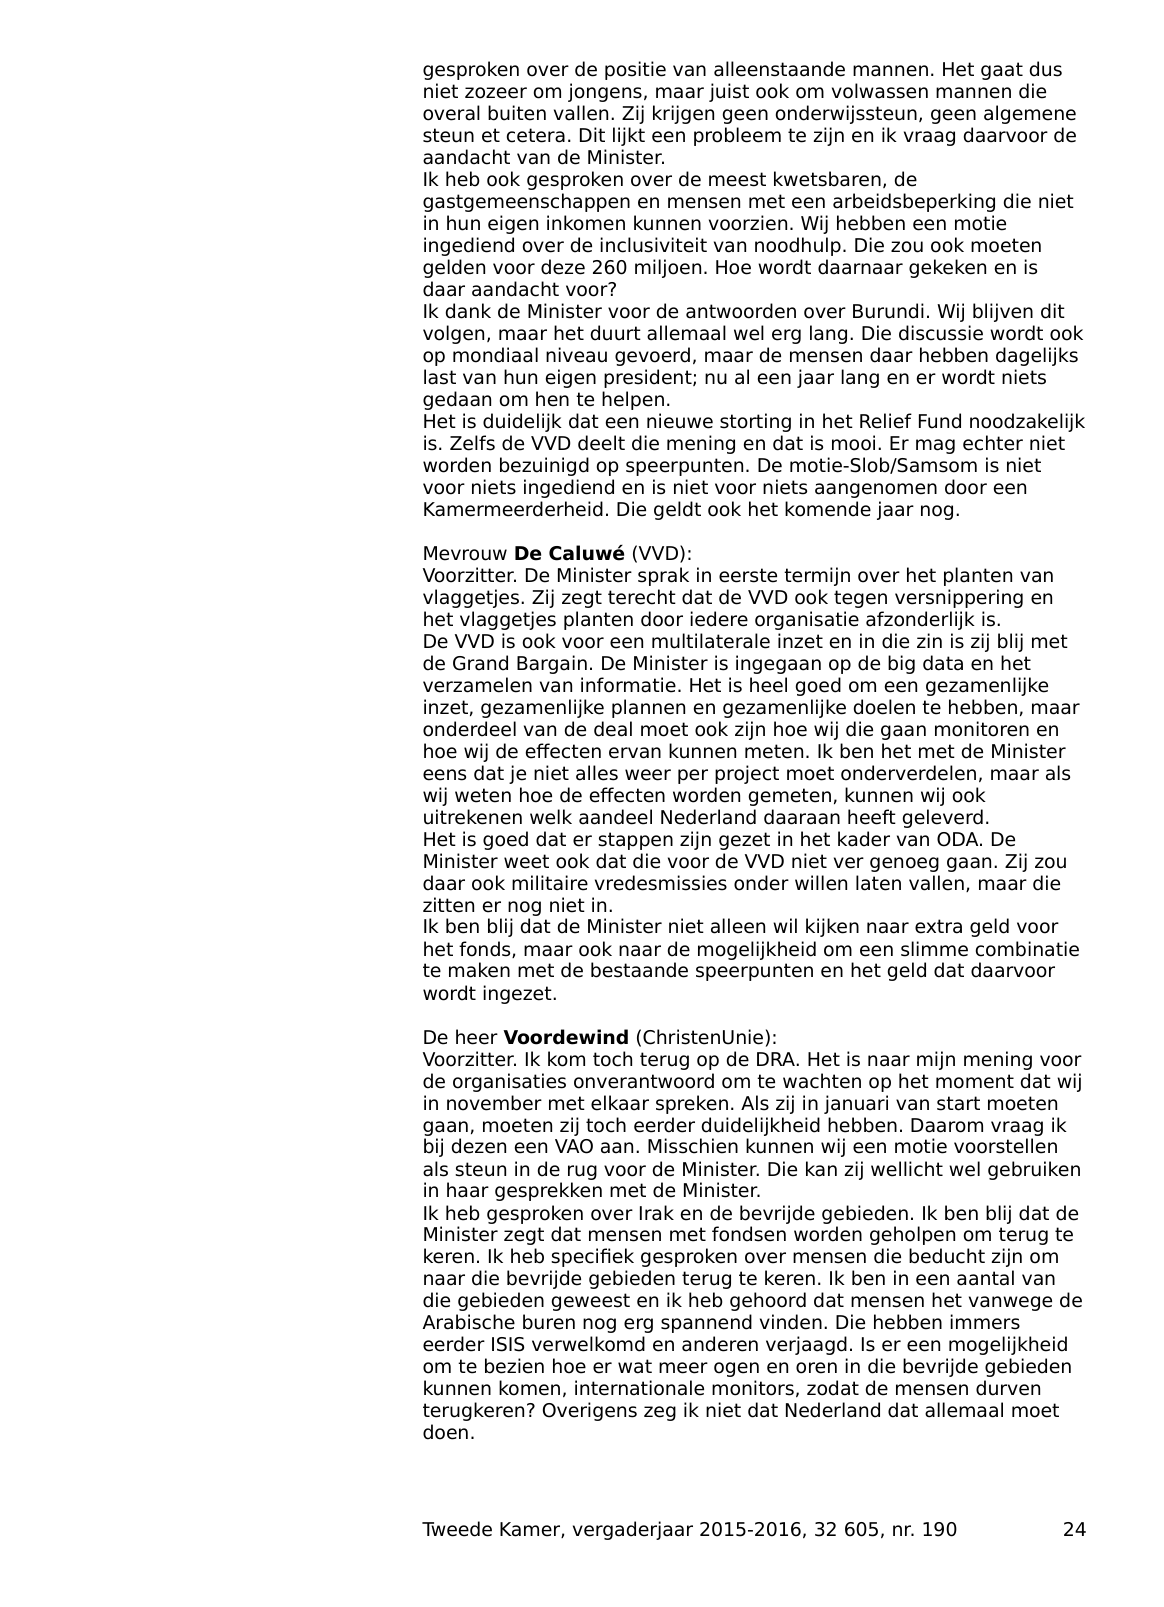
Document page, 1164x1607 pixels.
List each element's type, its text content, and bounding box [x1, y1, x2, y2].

text Ik dank de Minister voor de antwoorden over Burundi. Wij blijven dit volgen, maar het duurt allemaal wel erg lang. Die discussie wordt ook op mondiaal niveau gevoerd, maar de mensen daar hebben dagelijks last van hun eigen president; nu al een jaar lang en er wordt niets gedaan om hen te helpen. [422, 301, 1087, 411]
text De heer Voordewind (ChristenUnie): [422, 1027, 1087, 1048]
text gesproken over de positie van alleenstaande mannen. Het gaat dus niet zozeer om jongens, maar juist ook om volwassen mannen die overal buiten vallen. Zij krijgen geen onderwijssteun, geen algemene steun et cetera. Dit lijkt een probleem te zijn en ik vraag daarvoor de aandacht van de Minister. [422, 59, 1087, 169]
text Het is duidelijk dat een nieuwe storting in het Relief Fund noodzakelijk is. Zelfs de VVD deelt die mening en dat is mooi. Er mag echter niet worden bezuinigd op speerpunten. De motie-Slob/Samsom is niet voor niets ingediend en is niet voor niets aangenomen door een Kamermeerderheid. Die geldt ook het komende jaar nog. [422, 411, 1087, 521]
text Voorzitter. Ik kom toch terug op de DRA. Het is naar mijn mening voor de organisaties onverantwoord om te wachten op het moment dat wij in november met elkaar spreken. Als zij in januari van start moeten gaan, moeten zij toch eerder duidelijkheid hebben. Daarom vraag ik bij dezen een VAO aan. Misschien kunnen wij een motie voorstellen als steun in de rug voor de Minister. Die kan zij wellicht wel gebruiken in haar gesprekken met de Minister. [422, 1048, 1087, 1202]
text Ik ben blij dat de Minister niet alleen wil kijken naar extra geld voor het fonds, maar ook naar de mogelijkheid om een slimme combinatie te maken met de bestaande speerpunten en het geld dat daarvoor wordt ingezet. [422, 916, 1087, 1004]
text Mevrouw De Caluwé (VVD): [422, 543, 1087, 565]
text Voorzitter. De Minister sprak in eerste termijn over het planten van vlaggetjes. Zij zegt terecht dat de VVD ook tegen versnippering en het vlaggetjes planten door iedere organisatie afzonderlijk is. [422, 565, 1087, 631]
text Ik heb gesproken over Irak en de bevrijde gebieden. Ik ben blij dat de Minister zegt dat mensen met fondsen worden geholpen om terug te keren. Ik heb specifiek gesproken over mensen die beducht zijn om naar die bevrijde gebieden terug te keren. Ik ben in een aantal van die gebieden geweest en ik heb gehoord dat mensen het vanwege de Arabische buren nog erg spannend vinden. Die hebben immers eerder ISIS verwelkomd en anderen verjaagd. Is er een mogelijkheid om te bezien hoe er wat meer ogen en oren in die bevrijde gebieden kunnen komen, internationale monitors, zodat de mensen durven terugkeren? Overigens zeg ik niet dat Nederland dat allemaal moet doen. [422, 1202, 1087, 1444]
text Ik heb ook gesproken over de meest kwetsbaren, de gastgemeenschappen en mensen met een arbeidsbeperking die niet in hun eigen inkomen kunnen voorzien. Wij hebben een motie ingediend over de inclusiviteit van noodhulp. Die zou ook moeten gelden voor deze 260 miljoen. Hoe wordt daarnaar gekeken en is daar aandacht voor? [422, 169, 1087, 301]
text Het is goed dat er stappen zijn gezet in het kader van ODA. De Minister weet ook dat die voor de VVD niet ver genoeg gaan. Zij zou daar ook militaire vredesmissies onder willen laten vallen, maar die zitten er nog niet in. [422, 828, 1087, 916]
text De VVD is ook voor een multilaterale inzet en in die zin is zij blij met de Grand Bargain. De Minister is ingegaan op de big data en het verzamelen van informatie. Het is heel goed om een gezamenlijke inzet, gezamenlijke plannen en gezamenlijke doelen te hebben, maar onderdeel van de deal moet ook zijn hoe wij die gaan monitoren en hoe wij de effecten ervan kunnen meten. Ik ben het met de Minister eens dat je niet alles weer per project moet onderverdelen, maar als wij weten hoe de effecten worden gemeten, kunnen wij ook uitrekenen welk aandeel Nederland daaraan heeft geleverd. [422, 631, 1087, 828]
